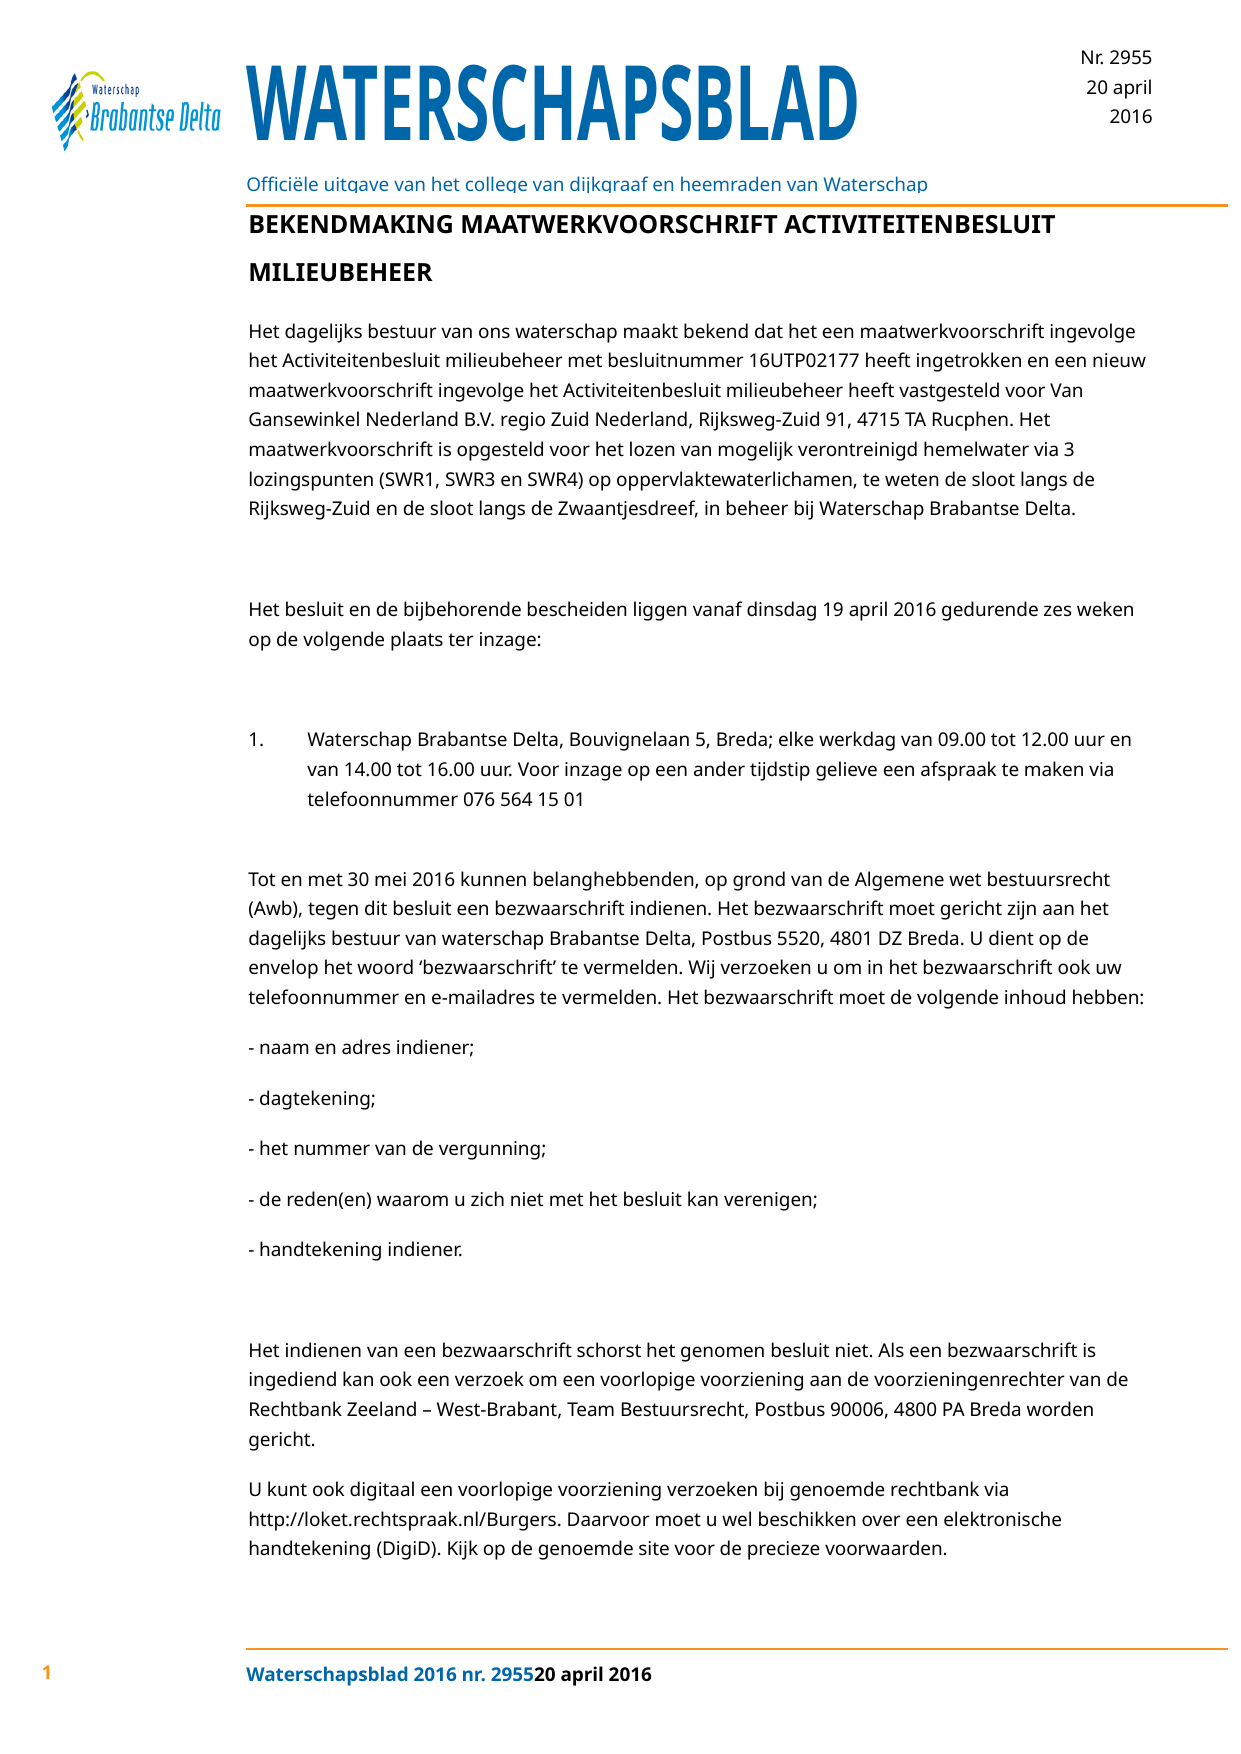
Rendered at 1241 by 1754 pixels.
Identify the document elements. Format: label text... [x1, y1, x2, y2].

list Waterschap Brabantse Delta, Bouvignelaan 5, Breda; elke werkdag van 09.00 tot 12.00 uur en van 14.00 tot 16.00 uur. Voor inzage op een ander tijdstip gelieve een afspraak te maken via telefoonnummer 076 564 15 01 [248, 727, 1152, 812]
text Het besluit en de bijbehorende bescheiden liggen vanaf dinsdag 19 april 2016 gedurende zes weken op de volgende plaats ter inzage: [248, 596, 1152, 652]
text - de reden(en) waarom u zich niet met het besluit kan verenigen; [248, 1186, 1152, 1212]
text BEKENDMAKING MAATWERKVOORSCHRIFT ACTIVITEITENBESLUIT MILIEUBEHEER [248, 207, 1152, 288]
text Het indienen van een bezwaarschrift schorst het genomen besluit niet. Als een bezwaarschrift is ingediend kan ook een verzoek om een voorlopige voorziening aan de voorzieningenrechter van de Rechtbank Zeeland – West-Brabant, Team Bestuursrecht, Postbus 90006, 4800 PA Breda worden gericht. [248, 1337, 1152, 1452]
picture [41, 47, 231, 172]
text - dagtekening; [248, 1085, 1152, 1111]
text - het nummer van de vergunning; [248, 1135, 1152, 1161]
text U kunt ook digitaal een voorlopige voorziening verzoeken bij genoemde rechtbank via http://loket.rechtspraak.nl/Burgers. Daarvoor moet u wel beschikken over een elektronische handtekening (DigiD). Kijk op de genoemde site voor de precieze voorwaarden. [248, 1476, 1152, 1561]
text - naam en adres indiener; [248, 1034, 1152, 1060]
text - handtekening indiener. [248, 1236, 1152, 1262]
text Het dagelijks bestuur van ons waterschap maakt bekend dat het een maatwerkvoorschrift ingevolge het Activiteitenbesluit milieubeheer met besluitnummer 16UTP02177 heeft ingetrokken en een nieuw maatwerkvoorschrift ingevolge het Activiteitenbesluit milieubeheer heeft vastgesteld voor Van Gansewinkel Nederland B.V. regio Zuid Nederland, Rijksweg-Zuid 91, 4715 TA Rucphen. Het maatwerkvoorschrift is opgesteld voor het lozen van mogelijk verontreinigd hemelwater via 3 lozingspunten (SWR1, SWR3 en SWR4) op oppervlaktewaterlichamen, te weten de sloot langs de Rijksweg-Zuid en de sloot langs de Zwaantjesdreef, in beheer bij Waterschap Brabantse Delta. [248, 318, 1152, 521]
text Tot en met 30 mei 2016 kunnen belanghebbenden, op grond van de Algemene wet bestuursrecht (Awb), tegen dit besluit een bezwaarschrift indienen. Het bezwaarschrift moet gericht zijn aan het dagelijks bestuur van waterschap Brabantse Delta, Postbus 5520, 4801 DZ Breda. U dient op de envelop het woord ‘bezwaarschrift’ te vermelden. Wij verzoeken u om in het bezwaarschrift ook uw telefoonnummer en e‑mailadres te vermelden. Het bezwaarschrift moet de volgende inhoud hebben: [248, 866, 1152, 1010]
